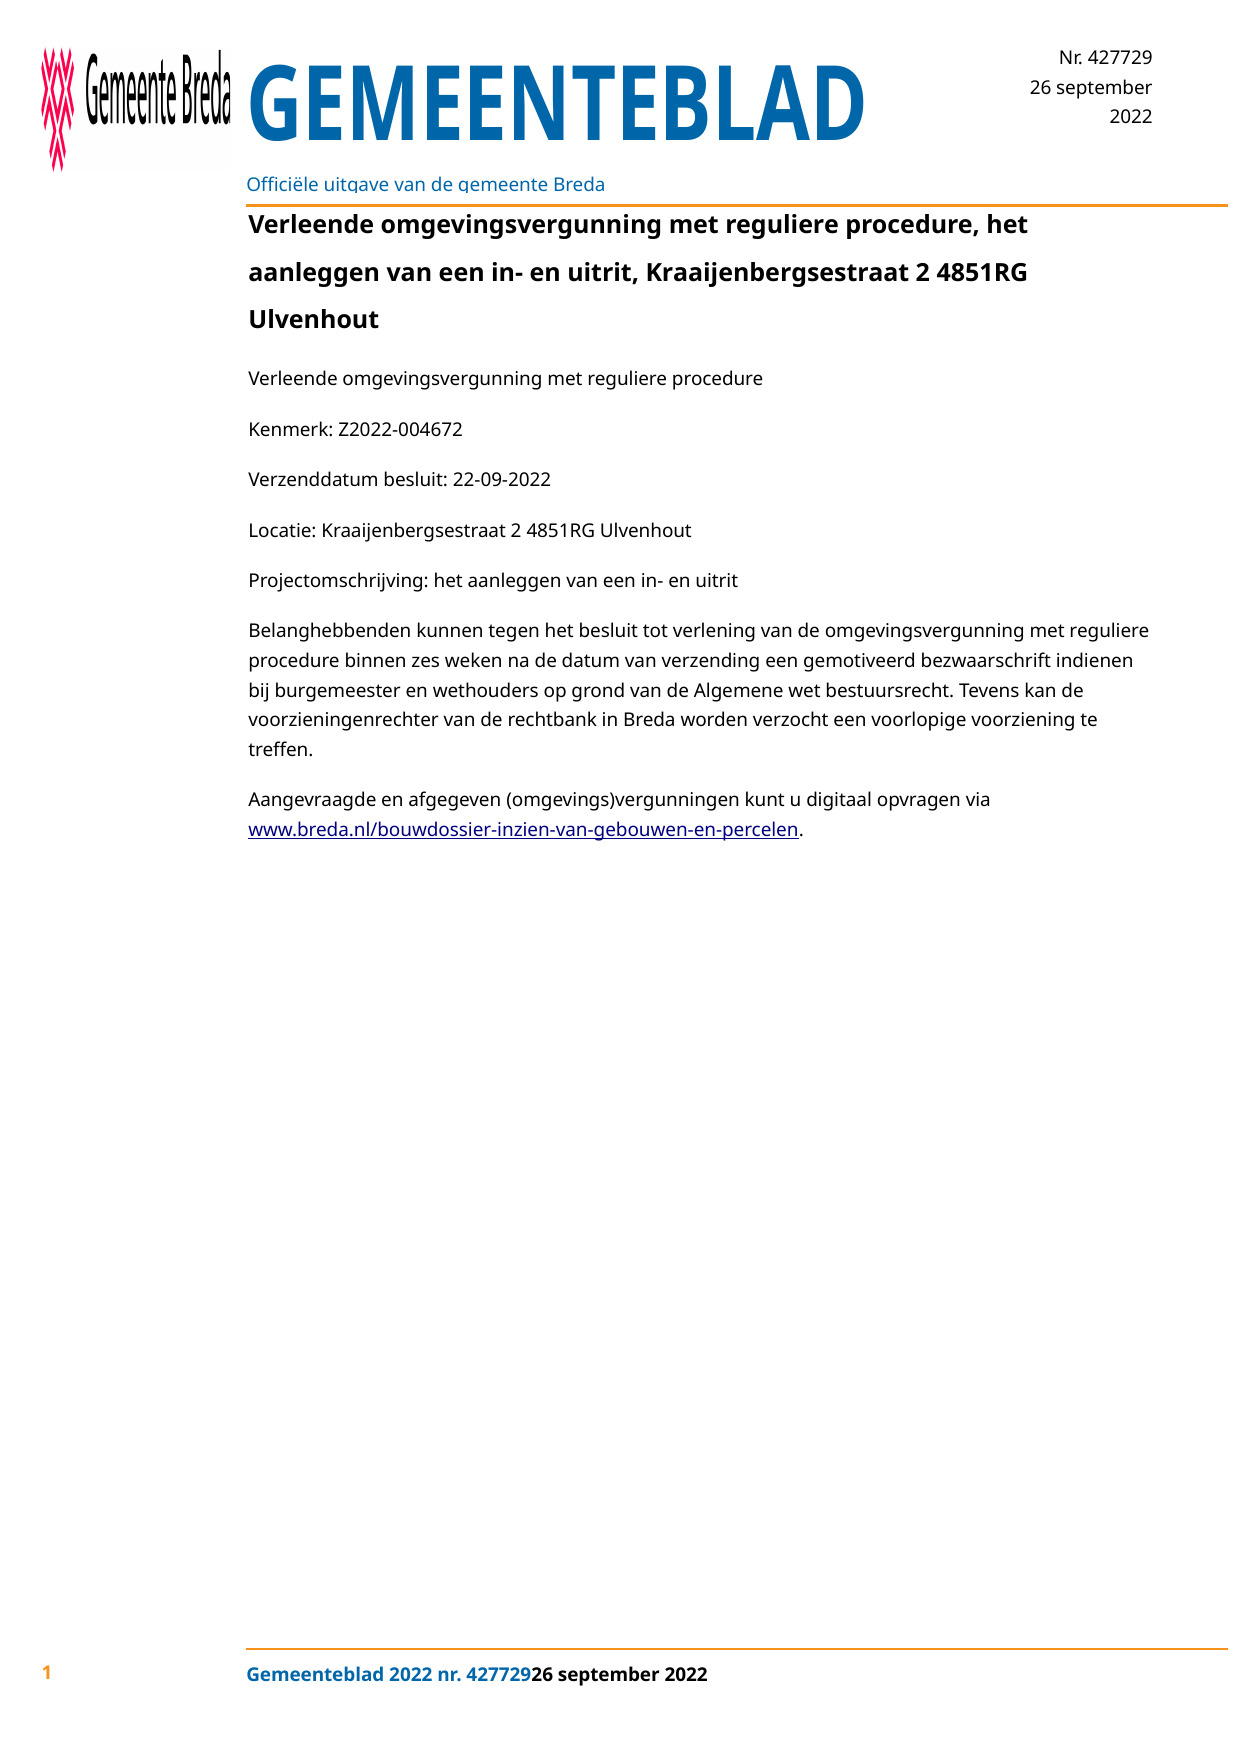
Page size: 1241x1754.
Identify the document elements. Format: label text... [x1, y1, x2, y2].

text Locatie: Kraaijenbergsestraat 2 4851RG Ulvenhout [248, 517, 1152, 542]
text Kenmerk: Z2022-004672 [248, 416, 1152, 442]
text Aangevraagde en afgegeven (omgevings)vergunningen kunt u digitaal opvragen via www.breda.nl/bouwdossier-inzien-van-gebouwen-en-percelen. [248, 786, 1152, 842]
text Projectomschrijving: het aanleggen van een in- en uitrit [248, 567, 1152, 593]
text Verleende omgevingsvergunning met reguliere procedure, het aanleggen van een in- en uitrit, Kraaijenbergsestraat 2 4851RG Ulvenhout [248, 207, 1152, 336]
text Belanghebbenden kunnen tegen het besluit tot verlening van de omgevingsvergunning met reguliere procedure binnen zes weken na de datum van verzending een gemotiveerd bezwaarschrift indienen bij burgemeester en wethouders op grond van de Algemene wet bestuursrecht. Tevens kan de voorzieningenrechter van de rechtbank in Breda worden verzocht een voorlopige voorziening te treffen. [248, 618, 1152, 762]
text Verzenddatum besluit: 22-09-2022 [248, 466, 1152, 492]
picture [41, 47, 231, 172]
text Verleende omgevingsvergunning met reguliere procedure [248, 366, 1152, 391]
